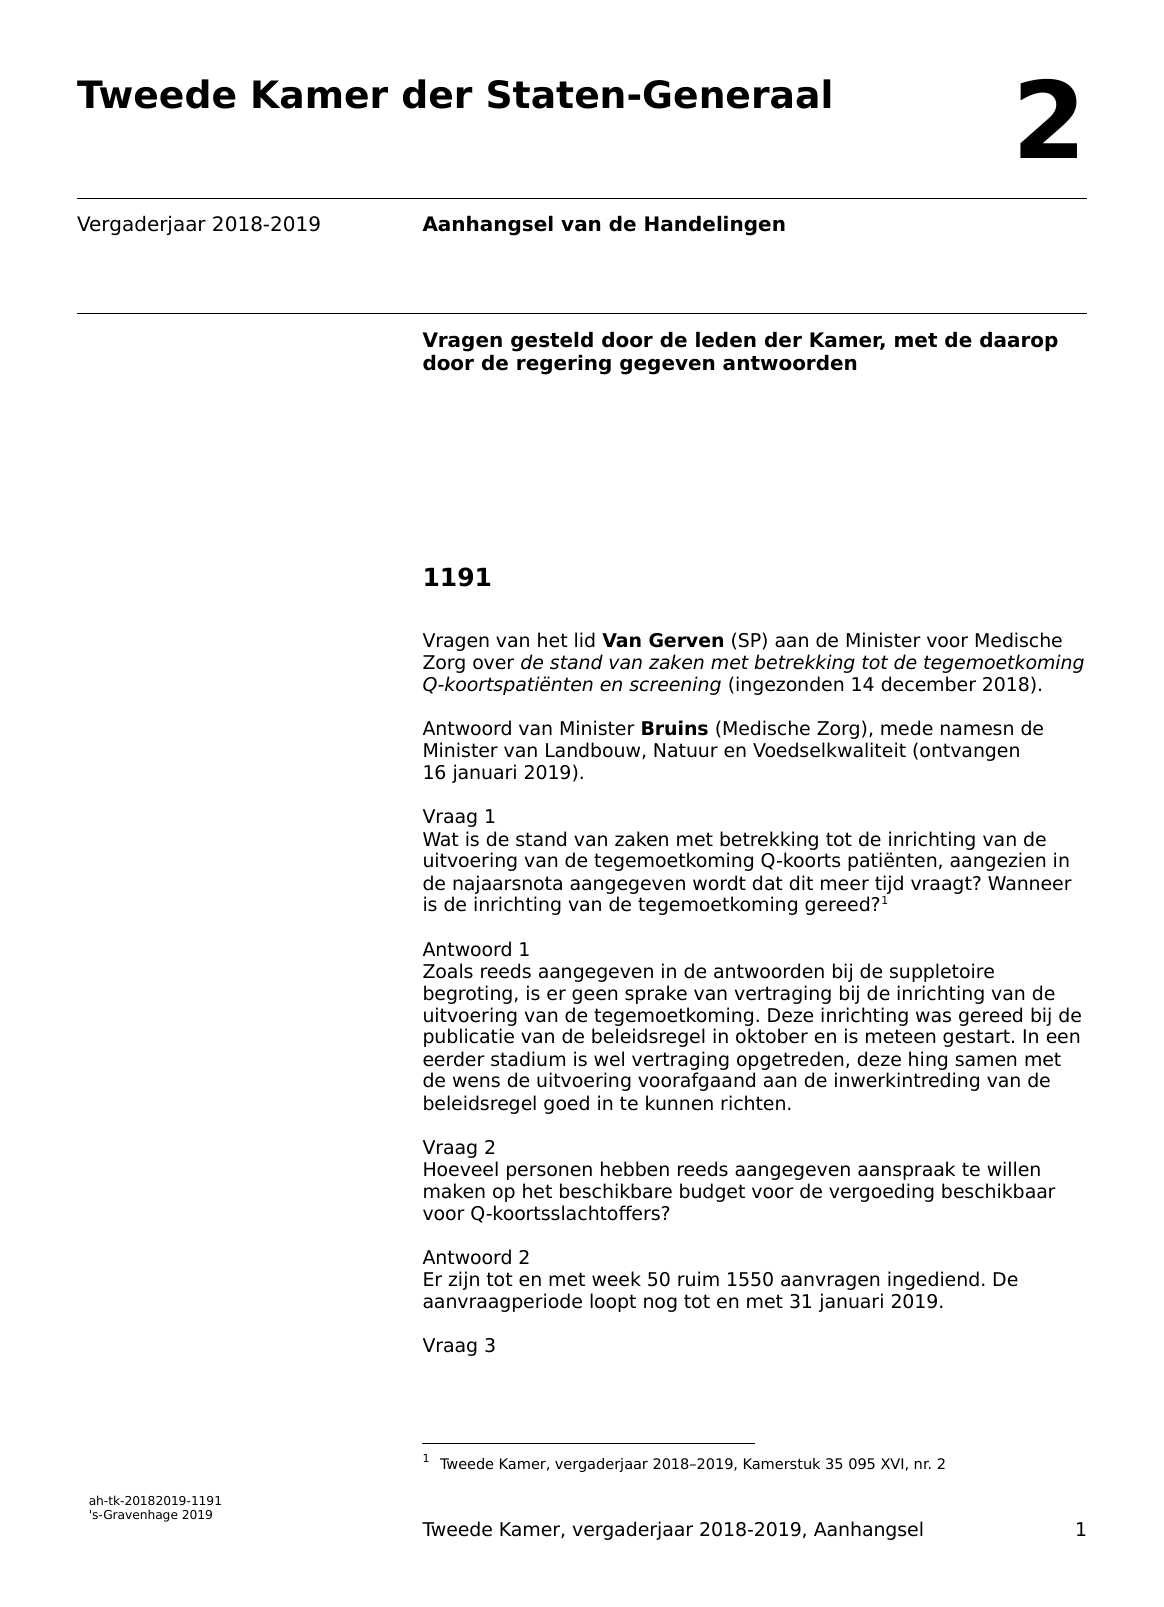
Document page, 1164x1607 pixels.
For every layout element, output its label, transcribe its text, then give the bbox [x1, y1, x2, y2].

text Wat is de stand van zaken met betrekking tot de inrichting van de uitvoering van de tegemoetkoming Q-koorts patiënten, aangezien in de najaarsnota aangegeven wordt dat dit meer tijd vraagt? Wanneer is de inrichting van de tegemoetkoming gereed? [422, 828, 1087, 916]
text Tweede Kamer, vergaderjaar 2018–2019, Kamerstuk 35 095 XVI, nr. 2 [422, 1452, 1087, 1474]
text Er zijn tot en met week 50 ruim 1550 aanvragen ingediend. De aanvraagperiode loopt nog tot en met 31 januari 2019. [422, 1269, 1087, 1313]
table_header Tweede Kamer der Staten-Generaal [77, 59, 886, 198]
table_cell Vergaderjaar 2018-2019 [77, 199, 422, 313]
table_cell Aanhangsel van de Handelingen [422, 199, 1087, 313]
text Hoeveel personen hebben reeds aangegeven aanspraak te willen maken op het beschikbare budget voor de vergoeding beschikbaar voor Q-koortsslachtoffers? [422, 1158, 1087, 1224]
table_header 2 [886, 59, 1087, 198]
text Vragen van het lid Van Gerven (SP) aan de Minister voor Medische Zorg over de stand van zaken met betrekking tot de tegemoetkoming Q-koortspatiënten en screening (ingezonden 14 december 2018). [422, 630, 1087, 696]
text Vraag 2 [422, 1137, 1087, 1158]
text Antwoord 1 [422, 938, 1087, 961]
text Vraag 3 [422, 1335, 1087, 1357]
text Zoals reeds aangegeven in de antwoorden bij de suppletoire begroting, is er geen sprake van vertraging bij de inrichting van de uitvoering van de tegemoetkoming. Deze inrichting was gereed bij de publicatie van de beleidsregel in oktober en is meteen gestart. In een eerder stadium is wel vertraging opgetreden, deze hing samen met de wens de uitvoering voorafgaand aan de inwerkintreding van de beleidsregel goed in te kunnen richten. [422, 961, 1087, 1114]
text ah-tk-20182019-1191 [88, 1494, 323, 1508]
text Antwoord 2 [422, 1247, 1087, 1269]
table_cell [77, 314, 422, 375]
text Vraag 1 [422, 806, 1087, 828]
text 's-Gravenhage 2019 [88, 1508, 323, 1522]
text Antwoord van Minister Bruins (Medische Zorg), mede namesn de Minister van Landbouw, Natuur en Voedselkwaliteit (ontvangen 16 januari 2019). [422, 718, 1087, 784]
table_cell Vragen gesteld door de leden der Kamer, met de daarop door de regering gegeven antwoorden [422, 314, 1087, 375]
text 1191 [422, 563, 1087, 592]
